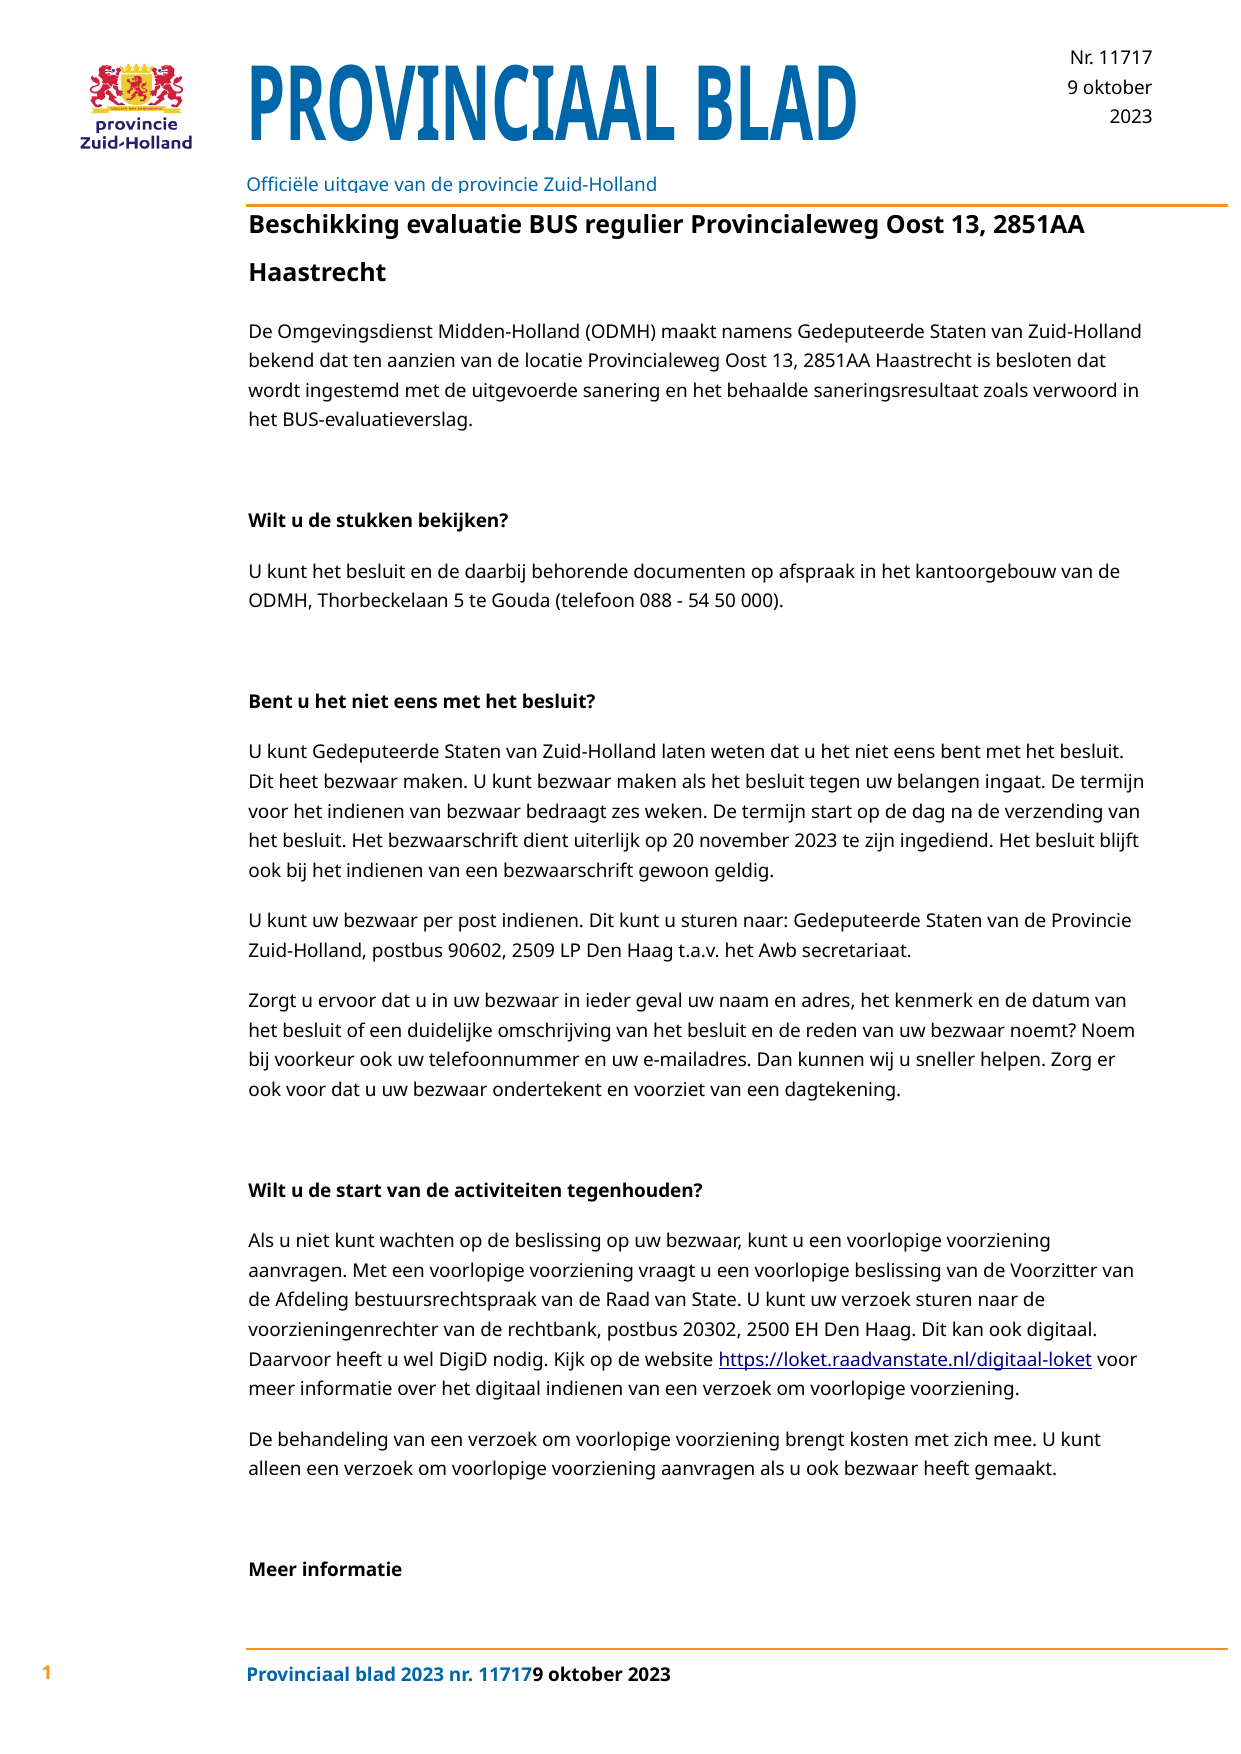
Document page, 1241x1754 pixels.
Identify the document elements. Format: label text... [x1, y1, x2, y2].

text Als u niet kunt wachten op de beslissing op uw bezwaar, kunt u een voorlopige voorziening aanvragen. Met een voorlopige voorziening vraagt u een voorlopige beslissing van de Voorzitter van de Afdeling bestuursrechtspraak van de Raad van State. U kunt uw verzoek sturen naar de voorzieningenrechter van de rechtbank, postbus 20302, 2500 EH Den Haag. Dit kan ook digitaal. Daarvoor heeft u wel DigiD nodig. Kijk op de website https://loket.raadvanstate.nl/digitaal-loket voor meer informatie over het digitaal indienen van een verzoek om voorlopige voorziening. [248, 1227, 1152, 1401]
text Bent u het niet eens met het besluit? [248, 688, 1152, 714]
text U kunt het besluit en de daarbij behorende documenten op afspraak in het kantoorgebouw van de ODMH, Thorbeckelaan 5 te Gouda (telefoon 088 - 54 50 000). [248, 558, 1152, 613]
text U kunt Gedeputeerde Staten van Zuid-Holland laten weten dat u het niet eens bent met het besluit. Dit heet bezwaar maken. U kunt bezwaar maken als het besluit tegen uw belangen ingaat. De termijn voor het indienen van bezwaar bedraagt zes weken. De termijn start op de dag na de verzending van het besluit. Het bezwaarschrift dient uiterlijk op 20 november 2023 te zijn ingediend. Het besluit blijft ook bij het indienen van een bezwaarschrift gewoon geldig. [248, 739, 1152, 883]
text Meer informatie [248, 1556, 1152, 1582]
picture [41, 47, 231, 172]
text Wilt u de start van de activiteiten tegenhouden? [248, 1177, 1152, 1203]
text Zorgt u ervoor dat u in uw bezwaar in ieder geval uw naam en adres, het kenmerk en de datum van het besluit of een duidelijke omschrijving van het besluit en de reden van uw bezwaar noemt? Noem bij voorkeur ook uw telefoonnummer en uw e-mailadres. Dan kunnen wij u sneller helpen. Zorg er ook voor dat u uw bezwaar ondertekent en voorziet van een dagtekening. [248, 987, 1152, 1102]
text Wilt u de stukken bekijken? [248, 507, 1152, 533]
text De Omgevingsdienst Midden-Holland (ODMH) maakt namens Gedeputeerde Staten van Zuid-Holland bekend dat ten aanzien van de locatie Provincialeweg Oost 13, 2851AA Haastrecht is besloten dat wordt ingestemd met de uitgevoerde sanering en het behaalde saneringsresultaat zoals verwoord in het BUS-evaluatieverslag. [248, 318, 1152, 432]
text Beschikking evaluatie BUS regulier Provincialeweg Oost 13, 2851AA Haastrecht [248, 207, 1152, 288]
text U kunt uw bezwaar per post indienen. Dit kunt u sturen naar: Gedeputeerde Staten van de Provincie Zuid-Holland, postbus 90602, 2509 LP Den Haag t.a.v. het Awb secretariaat. [248, 907, 1152, 963]
text De behandeling van een verzoek om voorlopige voorziening brengt kosten met zich mee. U kunt alleen een verzoek om voorlopige voorziening aanvragen als u ook bezwaar heeft gemaakt. [248, 1426, 1152, 1481]
